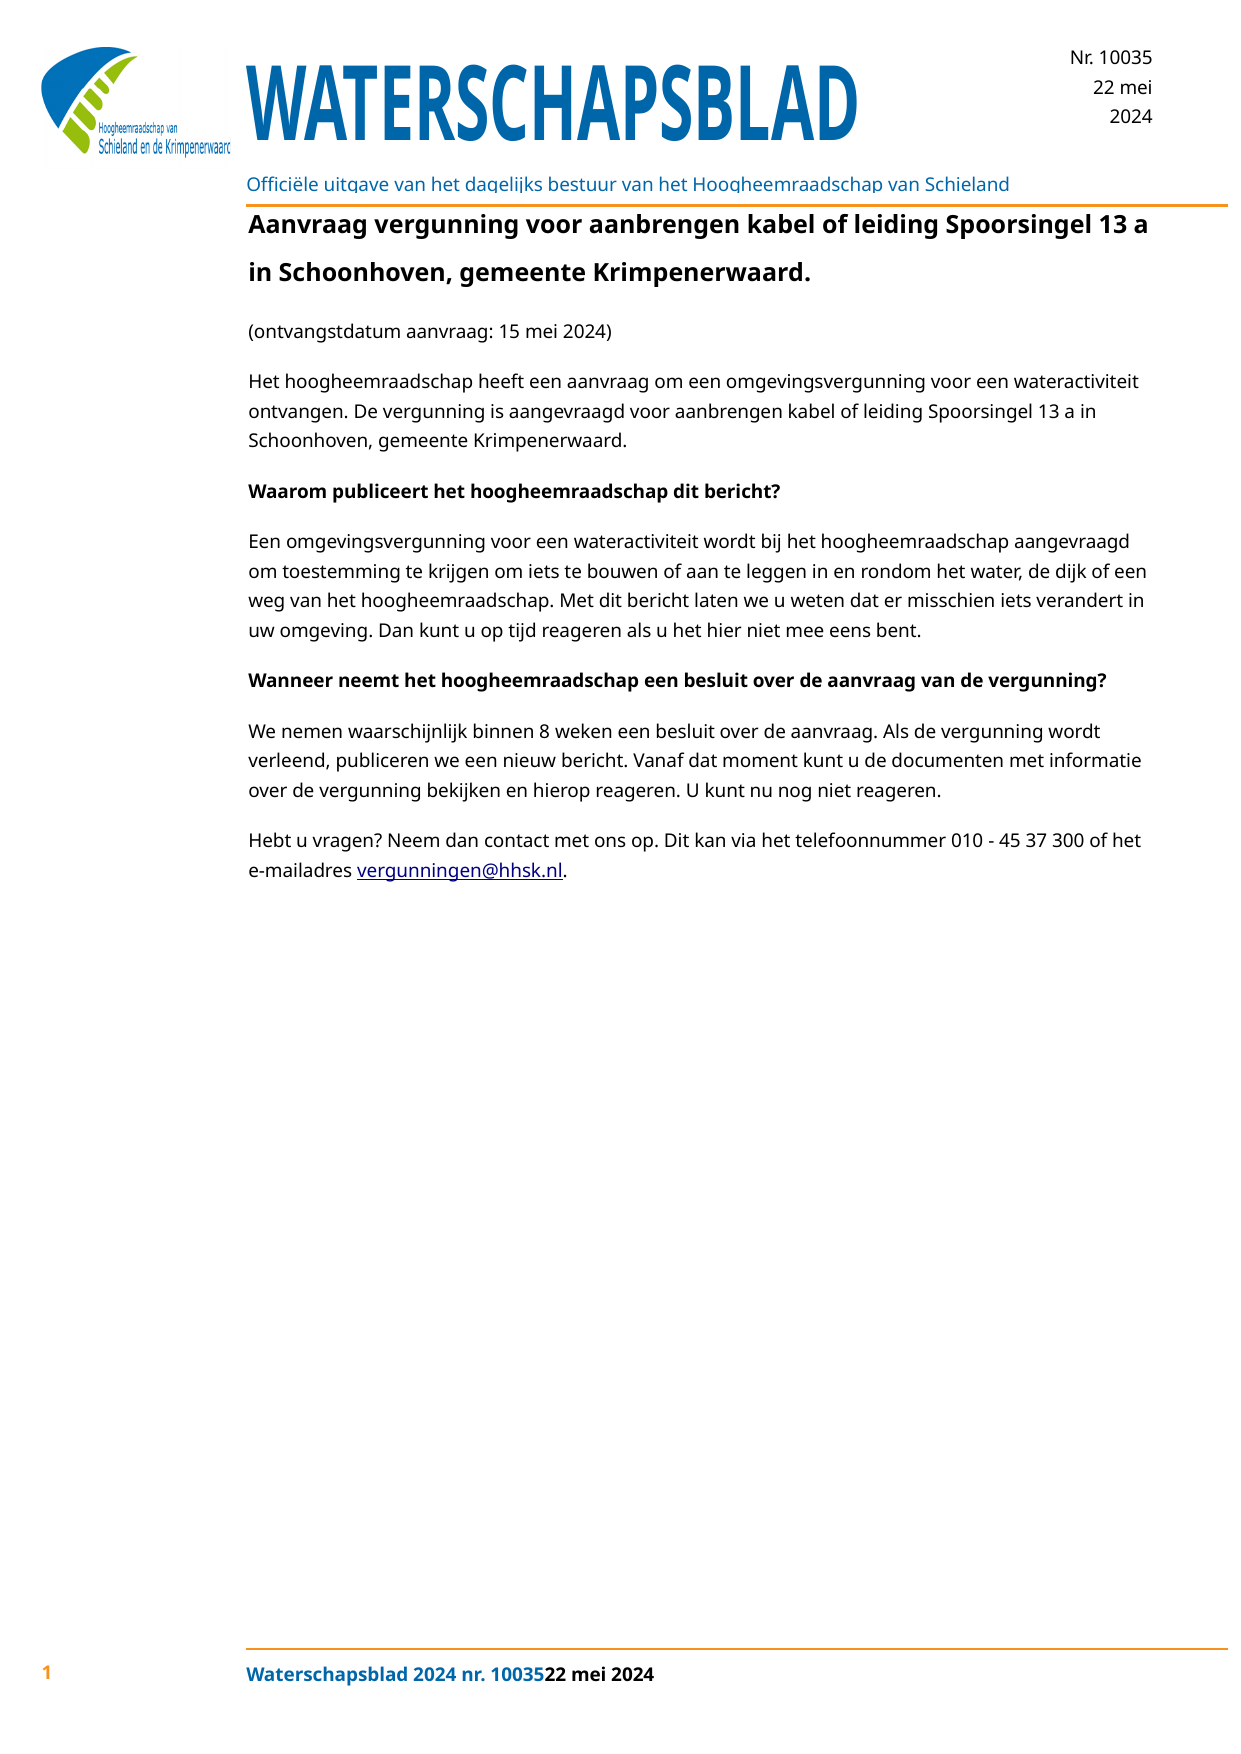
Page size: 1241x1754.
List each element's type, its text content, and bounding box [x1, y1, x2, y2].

text Hebt u vragen? Neem dan contact met ons op. Dit kan via het telefoonnummer 010 - 45 37 300 of het e-mailadres vergunningen@hhsk.nl. [248, 827, 1152, 883]
picture [41, 47, 231, 172]
text Aanvraag vergunning voor aanbrengen kabel of leiding Spoorsingel 13 a in Schoonhoven, gemeente Krimpenerwaard. [248, 207, 1152, 288]
text Waarom publiceert het hoogheemraadschap dit bericht? [248, 478, 1152, 504]
text (ontvangstdatum aanvraag: 15 mei 2024) [248, 318, 1152, 344]
text Een omgevingsvergunning voor een wateractiviteit wordt bij het hoogheemraadschap aangevraagd om toestemming te krijgen om iets te bouwen of aan te leggen in en rondom het water, de dijk of een weg van het hoogheemraadschap. Met dit bericht laten we u weten dat er misschien iets verandert in uw omgeving. Dan kunt u op tijd reageren als u het hier niet mee eens bent. [248, 528, 1152, 643]
text Wanneer neemt het hoogheemraadschap een besluit over de aanvraag van de vergunning? [248, 667, 1152, 693]
text We nemen waarschijnlijk binnen 8 weken een besluit over de aanvraag. Als de vergunning wordt verleend, publiceren we een nieuw bericht. Vanaf dat moment kunt u de documenten met informatie over de vergunning bekijken en hierop reageren. U kunt nu nog niet reageren. [248, 718, 1152, 803]
text Het hoogheemraadschap heeft een aanvraag om een omgevingsvergunning voor een wateractiviteit ontvangen. De vergunning is aangevraagd voor aanbrengen kabel of leiding Spoorsingel 13 a in Schoonhoven, gemeente Krimpenerwaard. [248, 368, 1152, 453]
